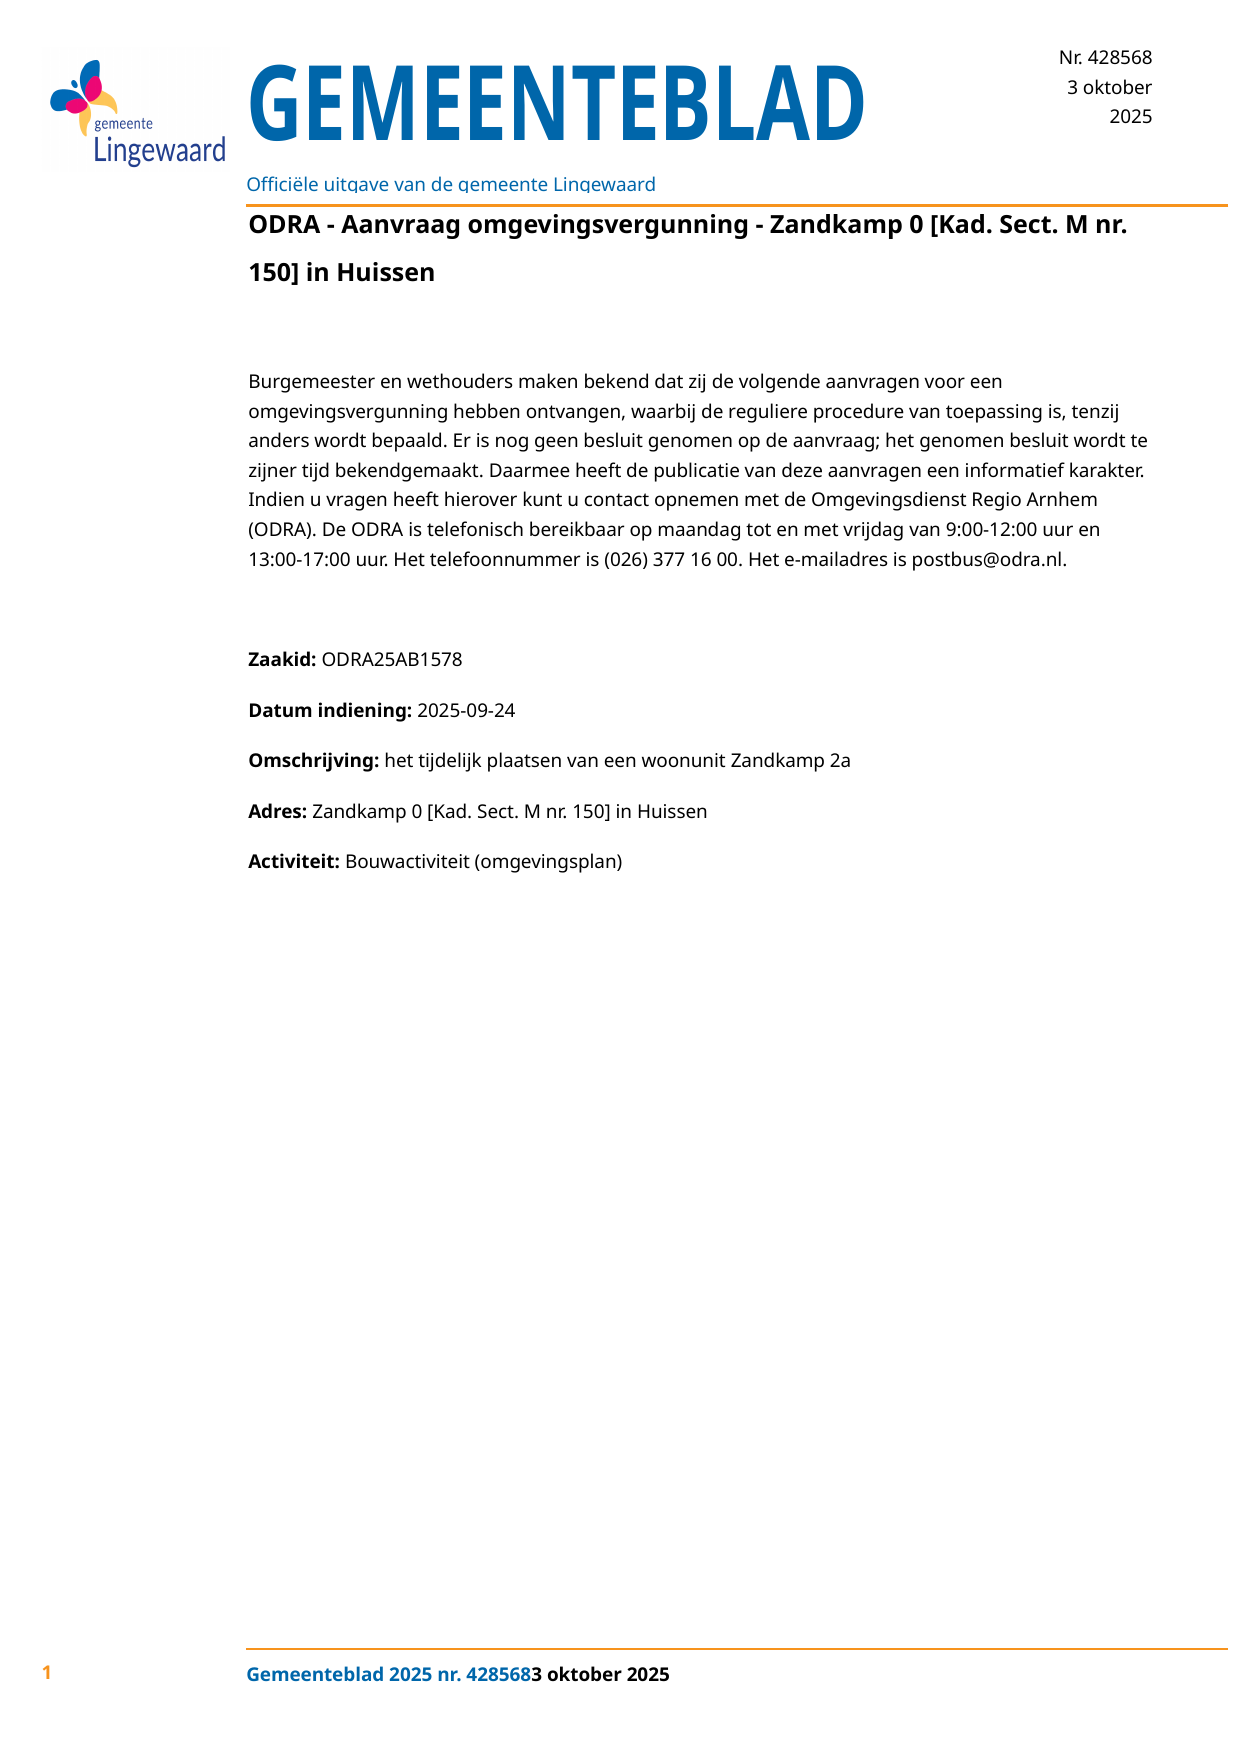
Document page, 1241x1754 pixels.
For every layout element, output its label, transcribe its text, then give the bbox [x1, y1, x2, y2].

text Zaakid: ODRA25AB1578 [248, 647, 1152, 672]
text ODRA - Aanvraag omgevingsvergunning - Zandkamp 0 [Kad. Sect. M nr. 150] in Huissen [248, 207, 1152, 288]
text Activiteit: Bouwactiviteit (omgevingsplan) [248, 848, 1152, 874]
picture [41, 47, 231, 172]
text Omschrijving: het tijdelijk plaatsen van een woonunit Zandkamp 2a [248, 747, 1152, 773]
text Burgemeester en wethouders maken bekend dat zij de volgende aanvragen voor een omgevingsvergunning hebben ontvangen, waarbij de reguliere procedure van toepassing is, tenzij anders wordt bepaald. Er is nog geen besluit genomen op de aanvraag; het genomen besluit wordt te zijner tijd bekendgemaakt. Daarmee heeft de publicatie van deze aanvragen een informatief karakter. Indien u vragen heeft hierover kunt u contact opnemen met de Omgevingsdienst Regio Arnhem (ODRA). De ODRA is telefonisch bereikbaar op maandag tot en met vrijdag van 9:00-12:00 uur en 13:00-17:00 uur. Het telefoonnummer is (026) 377 16 00. Het e-mailadres is postbus@odra.nl. [248, 368, 1152, 572]
text Datum indiening: 2025-09-24 [248, 697, 1152, 723]
text Adres: Zandkamp 0 [Kad. Sect. M nr. 150] in Huissen [248, 798, 1152, 824]
